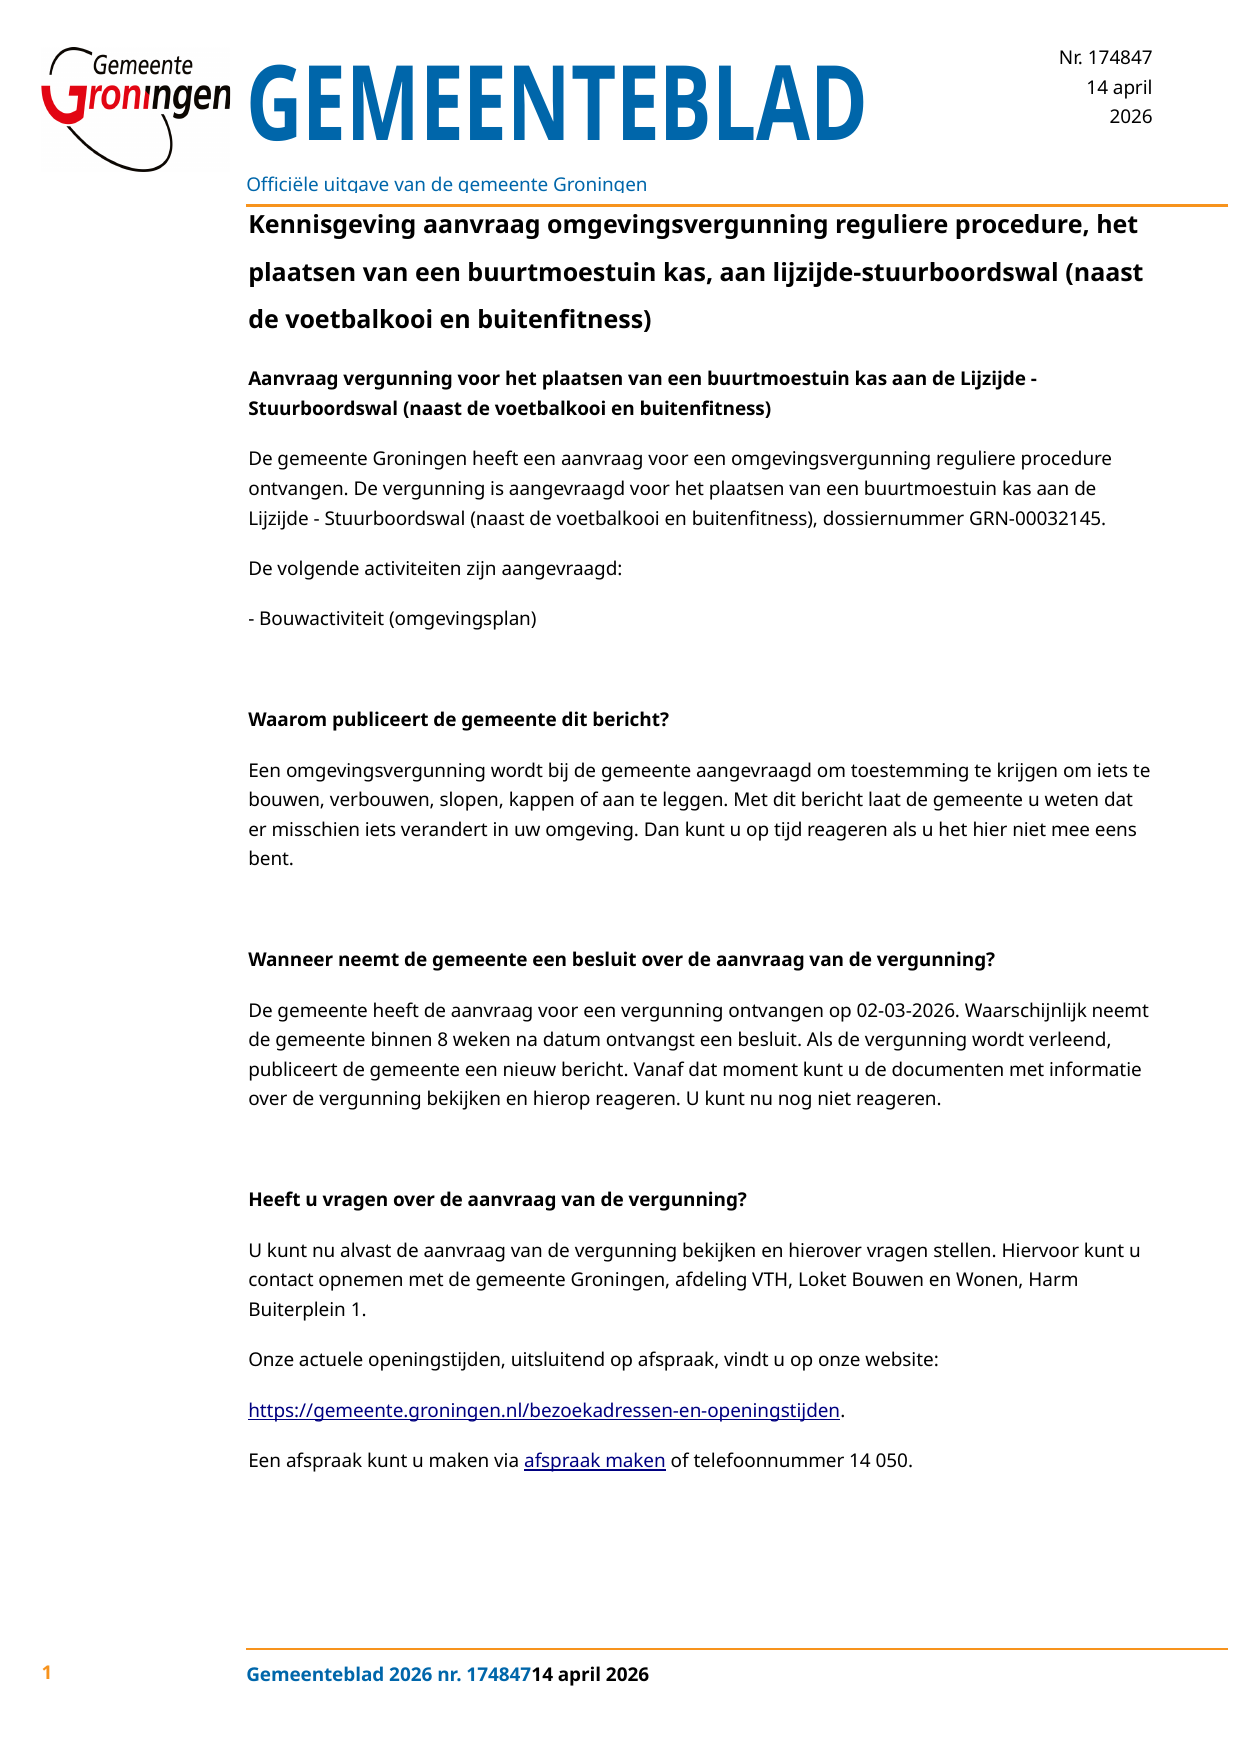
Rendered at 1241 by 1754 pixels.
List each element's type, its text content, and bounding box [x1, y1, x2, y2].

text Wanneer neemt de gemeente een besluit over de aanvraag van de vergunning? [248, 946, 1152, 972]
text https://gemeente.groningen.nl/bezoekadressen-en-openingstijden. [248, 1397, 1152, 1422]
text Kennisgeving aanvraag omgevingsvergunning reguliere procedure, het plaatsen van een buurtmoestuin kas, aan lijzijde-stuurboordswal (naast de voetbalkooi en buitenfitness) [248, 207, 1152, 336]
text Onze actuele openingstijden, uitsluitend op afspraak, vindt u op onze website: [248, 1346, 1152, 1372]
text Aanvraag vergunning voor het plaatsen van een buurtmoestuin kas aan de Lijzijde - Stuurboordswal (naast de voetbalkooi en buitenfitness) [248, 366, 1152, 421]
text U kunt nu alvast de aanvraag van de vergunning bekijken en hierover vragen stellen. Hiervoor kunt u contact opnemen met de gemeente Groningen, afdeling VTH, Loket Bouwen en Wonen, Harm Buiterplein 1. [248, 1237, 1152, 1322]
text Waarom publiceert de gemeente dit bericht? [248, 706, 1152, 732]
picture [41, 47, 231, 172]
text Een afspraak kunt u maken via afspraak maken of telefoonnummer 14 050. [248, 1447, 1152, 1473]
text Heeft u vragen over de aanvraag van de vergunning? [248, 1186, 1152, 1212]
text De volgende activiteiten zijn aangevraagd: [248, 555, 1152, 581]
text De gemeente heeft de aanvraag voor een vergunning ontvangen op 02-03-2026. Waarschijnlijk neemt de gemeente binnen 8 weken na datum ontvangst een besluit. Als de vergunning wordt verleend, publiceert de gemeente een nieuw bericht. Vanaf dat moment kunt u de documenten met informatie over de vergunning bekijken en hierop reageren. U kunt nu nog niet reageren. [248, 997, 1152, 1111]
text Een omgevingsvergunning wordt bij de gemeente aangevraagd om toestemming te krijgen om iets te bouwen, verbouwen, slopen, kappen of aan te leggen. Met dit bericht laat de gemeente u weten dat er misschien iets verandert in uw omgeving. Dan kunt u op tijd reageren als u het hier niet mee eens bent. [248, 757, 1152, 871]
text - Bouwactiviteit (omgevingsplan) [248, 606, 1152, 631]
text De gemeente Groningen heeft een aanvraag voor een omgevingsvergunning reguliere procedure ontvangen. De vergunning is aangevraagd voor het plaatsen van een buurtmoestuin kas aan de Lijzijde - Stuurboordswal (naast de voetbalkooi en buitenfitness), dossiernummer GRN-00032145. [248, 446, 1152, 530]
